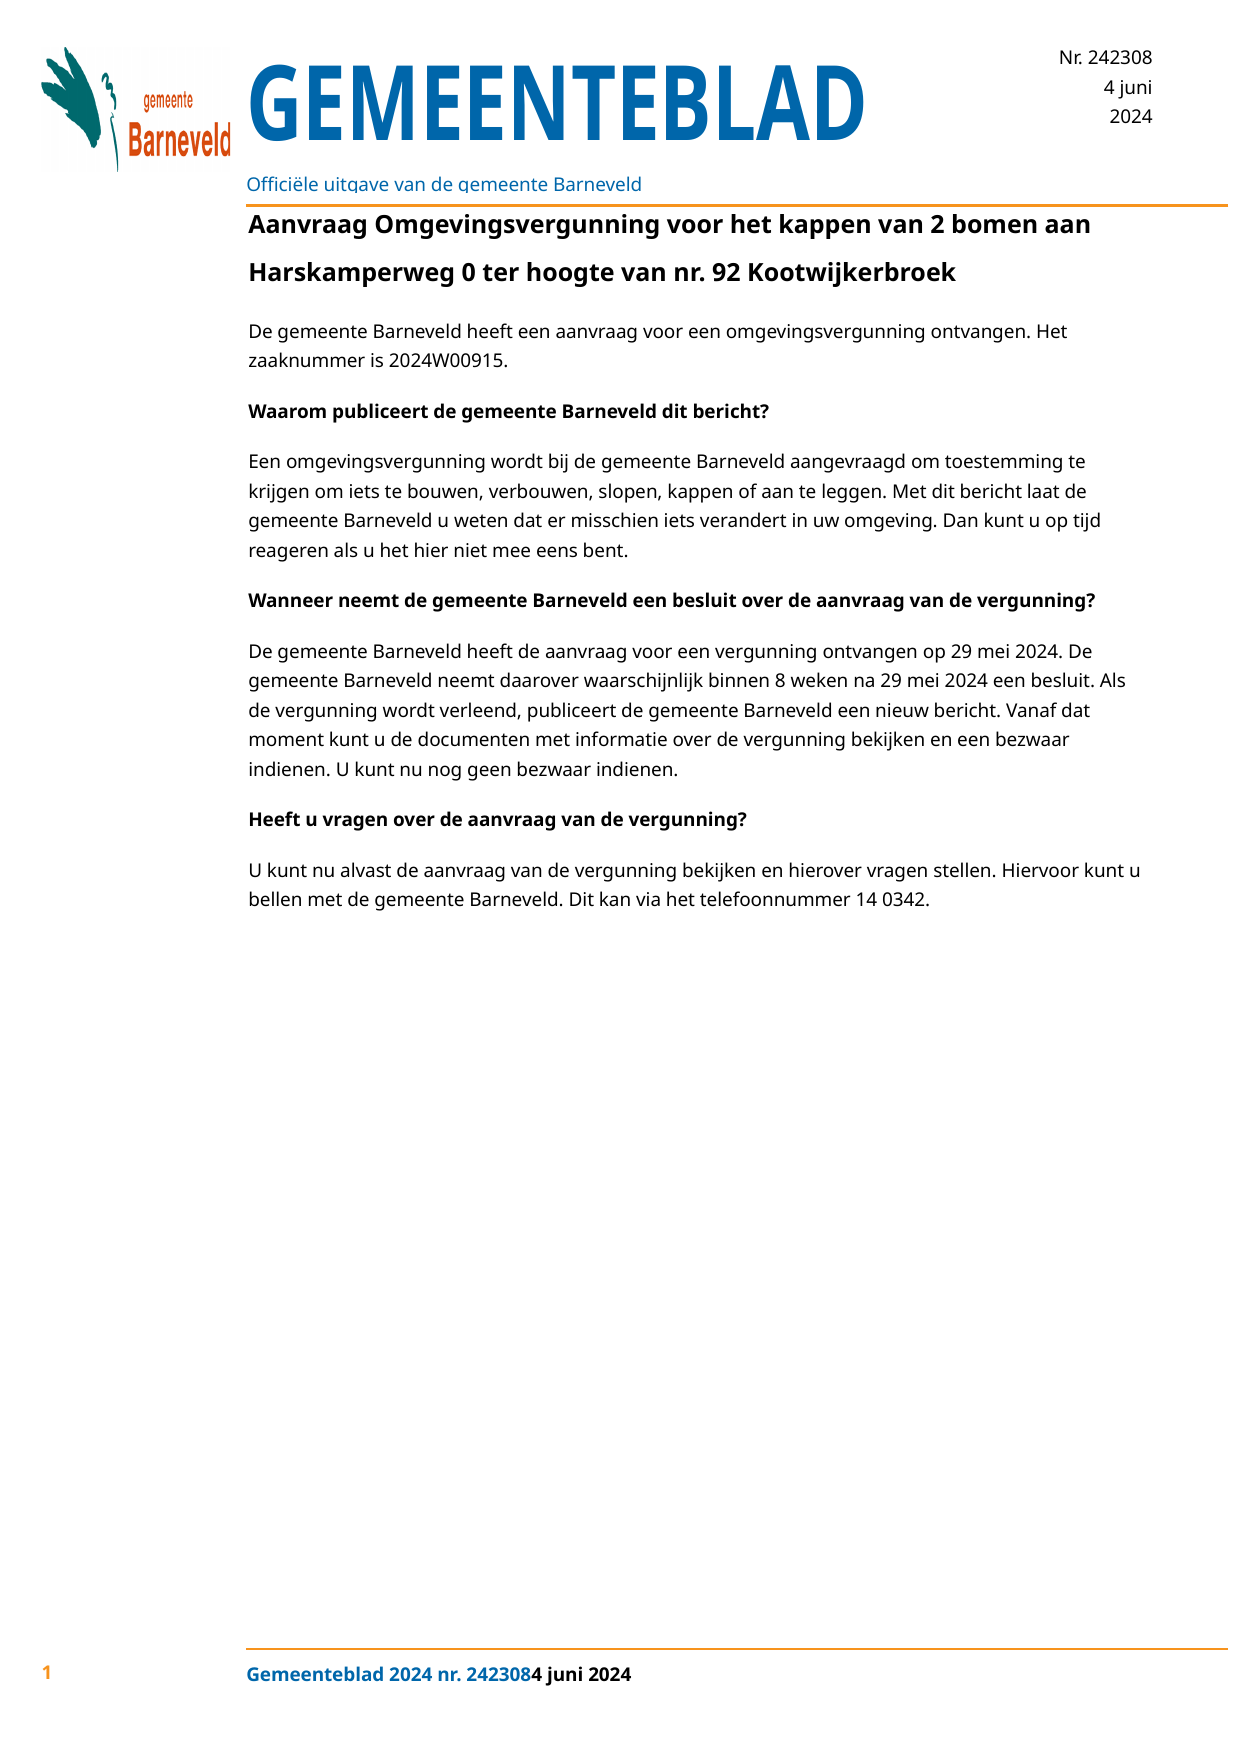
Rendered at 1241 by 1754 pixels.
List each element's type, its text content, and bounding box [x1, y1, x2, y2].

text U kunt nu alvast de aanvraag van de vergunning bekijken en hierover vragen stellen. Hiervoor kunt u bellen met de gemeente Barneveld. Dit kan via het telefoonnummer 14 0342. [248, 857, 1152, 912]
text De gemeente Barneveld heeft een aanvraag voor een omgevingsvergunning ontvangen. Het zaaknummer is 2024W00915. [248, 318, 1152, 373]
text Waarom publiceert de gemeente Barneveld dit bericht? [248, 398, 1152, 424]
text De gemeente Barneveld heeft de aanvraag voor een vergunning ontvangen op 29 mei 2024. De gemeente Barneveld neemt daarover waarschijnlijk binnen 8 weken na 29 mei 2024 een besluit. Als de vergunning wordt verleend, publiceert de gemeente Barneveld een nieuw bericht. Vanaf dat moment kunt u de documenten met informatie over de vergunning bekijken en een bezwaar indienen. U kunt nu nog geen bezwaar indienen. [248, 638, 1152, 782]
text Heeft u vragen over de aanvraag van de vergunning? [248, 807, 1152, 832]
picture [41, 47, 231, 172]
text Een omgevingsvergunning wordt bij de gemeente Barneveld aangevraagd om toestemming te krijgen om iets te bouwen, verbouwen, slopen, kappen of aan te leggen. Met dit bericht laat de gemeente Barneveld u weten dat er misschien iets verandert in uw omgeving. Dan kunt u op tijd reageren als u het hier niet mee eens bent. [248, 448, 1152, 563]
text Aanvraag Omgevingsvergunning voor het kappen van 2 bomen aan Harskamperweg 0 ter hoogte van nr. 92 Kootwijkerbroek [248, 207, 1152, 288]
text Wanneer neemt de gemeente Barneveld een besluit over de aanvraag van de vergunning? [248, 587, 1152, 613]
